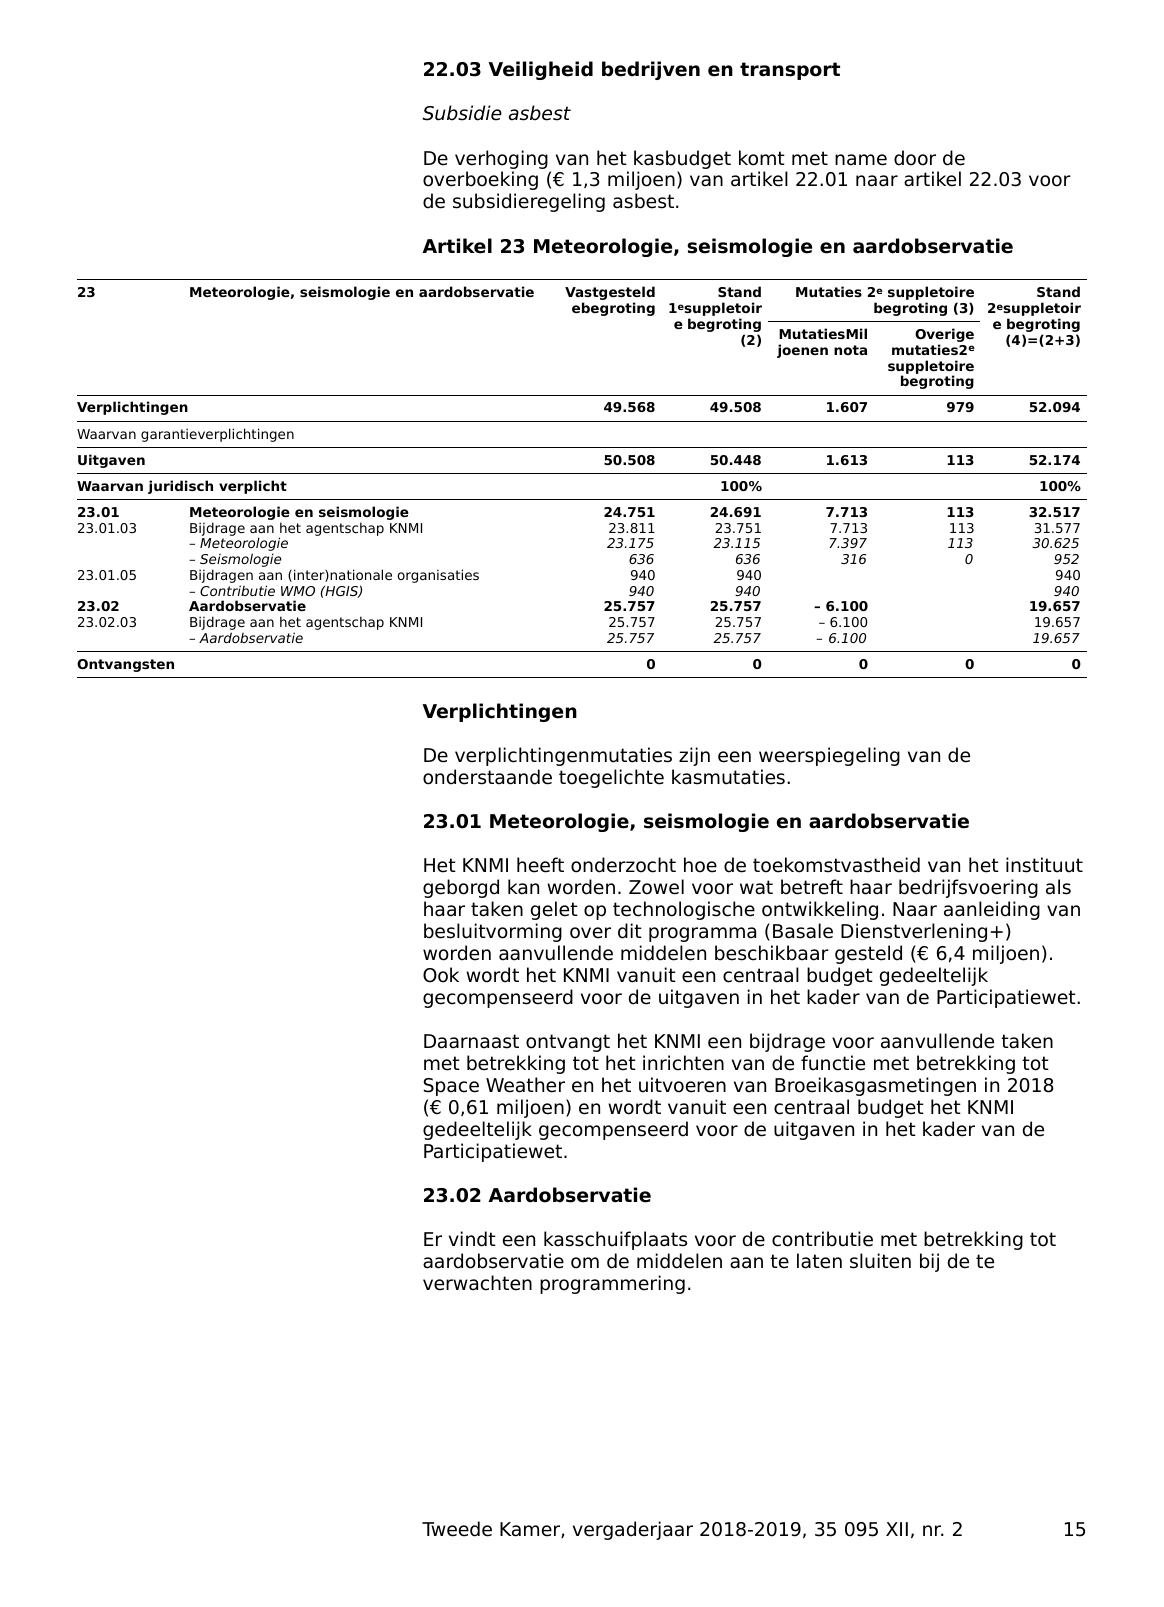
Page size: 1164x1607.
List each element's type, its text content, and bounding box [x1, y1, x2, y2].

table_cell [77, 536, 183, 552]
table_cell [77, 584, 183, 599]
table_cell 25.757 [555, 631, 661, 651]
table_cell [874, 631, 980, 651]
table_cell – Contributie WMO (HGIS) [183, 584, 555, 599]
table_cell 32.517 [980, 500, 1087, 521]
table_cell 0 [661, 652, 768, 677]
table_cell 113 [874, 500, 980, 521]
table_cell 940 [661, 584, 768, 599]
table_cell [768, 474, 874, 499]
table_cell [183, 321, 555, 394]
table_cell 952 [980, 552, 1087, 568]
table_cell 19.657 [980, 599, 1087, 615]
table_cell 7.713 [768, 521, 874, 536]
table_cell Aardobservatie [183, 599, 555, 615]
table_cell 316 [768, 552, 874, 568]
table_cell 24.691 [661, 500, 768, 521]
table_cell 50.508 [555, 448, 661, 473]
table_cell 25.757 [661, 631, 768, 651]
table_cell 25.757 [661, 599, 768, 615]
table_cell 100% [980, 474, 1087, 499]
table_cell 940 [980, 584, 1087, 599]
table_cell – 6.100 [768, 599, 874, 615]
table_cell 30.625 [980, 536, 1087, 552]
table_cell 940 [555, 568, 661, 583]
table_cell 0 [768, 652, 874, 677]
table_cell Bijdrage aan het agentschap KNMI [183, 521, 555, 536]
table_header Stand 1esuppletoire begroting (2) [661, 280, 768, 394]
table_cell 113 [874, 448, 980, 473]
table_cell [77, 552, 183, 568]
table_cell 0 [874, 652, 980, 677]
table_cell 7.397 [768, 536, 874, 552]
table_cell 23.115 [661, 536, 768, 552]
table_cell 25.757 [555, 599, 661, 615]
table_cell 49.568 [555, 396, 661, 421]
table_cell [874, 474, 980, 499]
table_cell 49.508 [661, 396, 768, 421]
table_cell 940 [661, 568, 768, 583]
subtitle 22.03 Veiligheid bedrijven en transport [422, 59, 1087, 81]
table_header Vastgesteldebegroting [555, 280, 661, 394]
table_cell 19.657 [980, 631, 1087, 651]
subtitle Subsidie asbest [422, 103, 1087, 125]
table_cell 1.607 [768, 396, 874, 421]
table_cell 940 [555, 584, 661, 599]
table_cell 25.757 [661, 615, 768, 631]
table_cell [874, 584, 980, 599]
table_cell [77, 321, 183, 394]
table_cell 52.174 [980, 448, 1087, 473]
table_cell Meteorologie en seismologie [183, 500, 555, 521]
table_header Meteorologie, seismologie en aardobservatie [183, 280, 555, 321]
table_cell MutatiesMiljoenen nota [768, 322, 874, 394]
table_cell 19.657 [980, 615, 1087, 631]
subtitle Verplichtingen [422, 701, 1087, 722]
table_cell [874, 568, 980, 583]
table_cell Waarvan juridisch verplicht [77, 474, 555, 499]
table_cell 636 [661, 552, 768, 568]
table_cell [77, 631, 183, 651]
table_cell 0 [980, 652, 1087, 677]
table_cell 1.613 [768, 448, 874, 473]
table_cell 113 [874, 521, 980, 536]
table_cell 940 [980, 568, 1087, 583]
table_cell 23.01.05 [77, 568, 183, 583]
table_cell [768, 584, 874, 599]
table_cell Bijdragen aan (inter)nationale organisaties [183, 568, 555, 583]
table_cell 113 [874, 536, 980, 552]
table_cell – Meteorologie [183, 536, 555, 552]
table_cell 23.02.03 [77, 615, 183, 631]
table_cell – 6.100 [768, 615, 874, 631]
table_cell 50.448 [661, 448, 768, 473]
table_cell 23.751 [661, 521, 768, 536]
table_cell [874, 422, 980, 447]
table_cell 52.094 [980, 396, 1087, 421]
table_header 23 [77, 280, 183, 321]
table_cell 24.751 [555, 500, 661, 521]
table_cell 25.757 [555, 615, 661, 631]
table_cell 100% [661, 474, 768, 499]
table_cell 7.713 [768, 500, 874, 521]
text Daarnaast ontvangt het KNMI een bijdrage voor aanvullende taken met betrekking tot het inrichten van de functie met betrekking tot Space Weather en het uitvoeren van Broeikasgasmetingen in 2018 (€ 0,61 miljoen) en wordt vanuit een centraal budget het KNMI gedeeltelijk gecompenseerd voor de uitgaven in het kader van de Participatiewet. [422, 1031, 1087, 1163]
table_cell Waarvan garantieverplichtingen [77, 422, 555, 447]
table_cell 0 [555, 652, 661, 677]
table_cell 636 [555, 552, 661, 568]
table_cell 979 [874, 396, 980, 421]
subtitle 23.02 Aardobservatie [422, 1185, 1087, 1207]
table_cell 23.811 [555, 521, 661, 536]
table_cell Verplichtingen [77, 396, 555, 421]
subtitle 23.01 Meteorologie, seismologie en aardobservatie [422, 811, 1087, 833]
text De verplichtingenmutaties zijn een weerspiegeling van de onderstaande toegelichte kasmutaties. [422, 745, 1087, 789]
table_cell [874, 615, 980, 631]
subtitle Artikel 23 Meteorologie, seismologie en aardobservatie [422, 236, 1087, 257]
table_cell 23.01 [77, 500, 183, 521]
table_header Stand 2esuppletoire begroting (4)=(2+3) [980, 280, 1087, 394]
table_cell Overige mutaties2e suppletoire begroting [874, 322, 980, 394]
table_cell [555, 474, 661, 499]
table_cell [768, 568, 874, 583]
table_cell 23.02 [77, 599, 183, 615]
text Het KNMI heeft onderzocht hoe de toekomstvastheid van het instituut geborgd kan worden. Zowel voor wat betreft haar bedrijfsvoering als haar taken gelet op technologische ontwikkeling. Naar aanleiding van besluitvorming over dit programma (Basale Dienstverlening+) worden aanvullende middelen beschikbaar gesteld (€ 6,4 miljoen). Ook wordt het KNMI vanuit een centraal budget gedeeltelijk gecompenseerd voor de uitgaven in het kader van de Participatiewet. [422, 855, 1087, 1009]
text De verhoging van het kasbudget komt met name door de overboeking (€ 1,3 miljoen) van artikel 22.01 naar artikel 22.03 voor de subsidieregeling asbest. [422, 147, 1087, 213]
table_cell 0 [874, 552, 980, 568]
table_cell [555, 422, 661, 447]
table_cell Uitgaven [77, 448, 555, 473]
table_cell 23.175 [555, 536, 661, 552]
table_cell – Seismologie [183, 552, 555, 568]
text Er vindt een kasschuifplaats voor de contributie met betrekking tot aardobservatie om de middelen aan te laten sluiten bij de te verwachten programmering. [422, 1229, 1087, 1295]
table_cell 23.01.03 [77, 521, 183, 536]
table_header Mutaties 2e suppletoire begroting (3) [768, 280, 980, 321]
table_cell [661, 422, 768, 447]
table_cell [874, 599, 980, 615]
table_cell – Aardobservatie [183, 631, 555, 651]
table_cell Bijdrage aan het agentschap KNMI [183, 615, 555, 631]
table_cell [768, 422, 874, 447]
table_cell – 6.100 [768, 631, 874, 651]
table_cell [980, 422, 1087, 447]
table_cell Ontvangsten [77, 652, 555, 677]
table_cell 31.577 [980, 521, 1087, 536]
